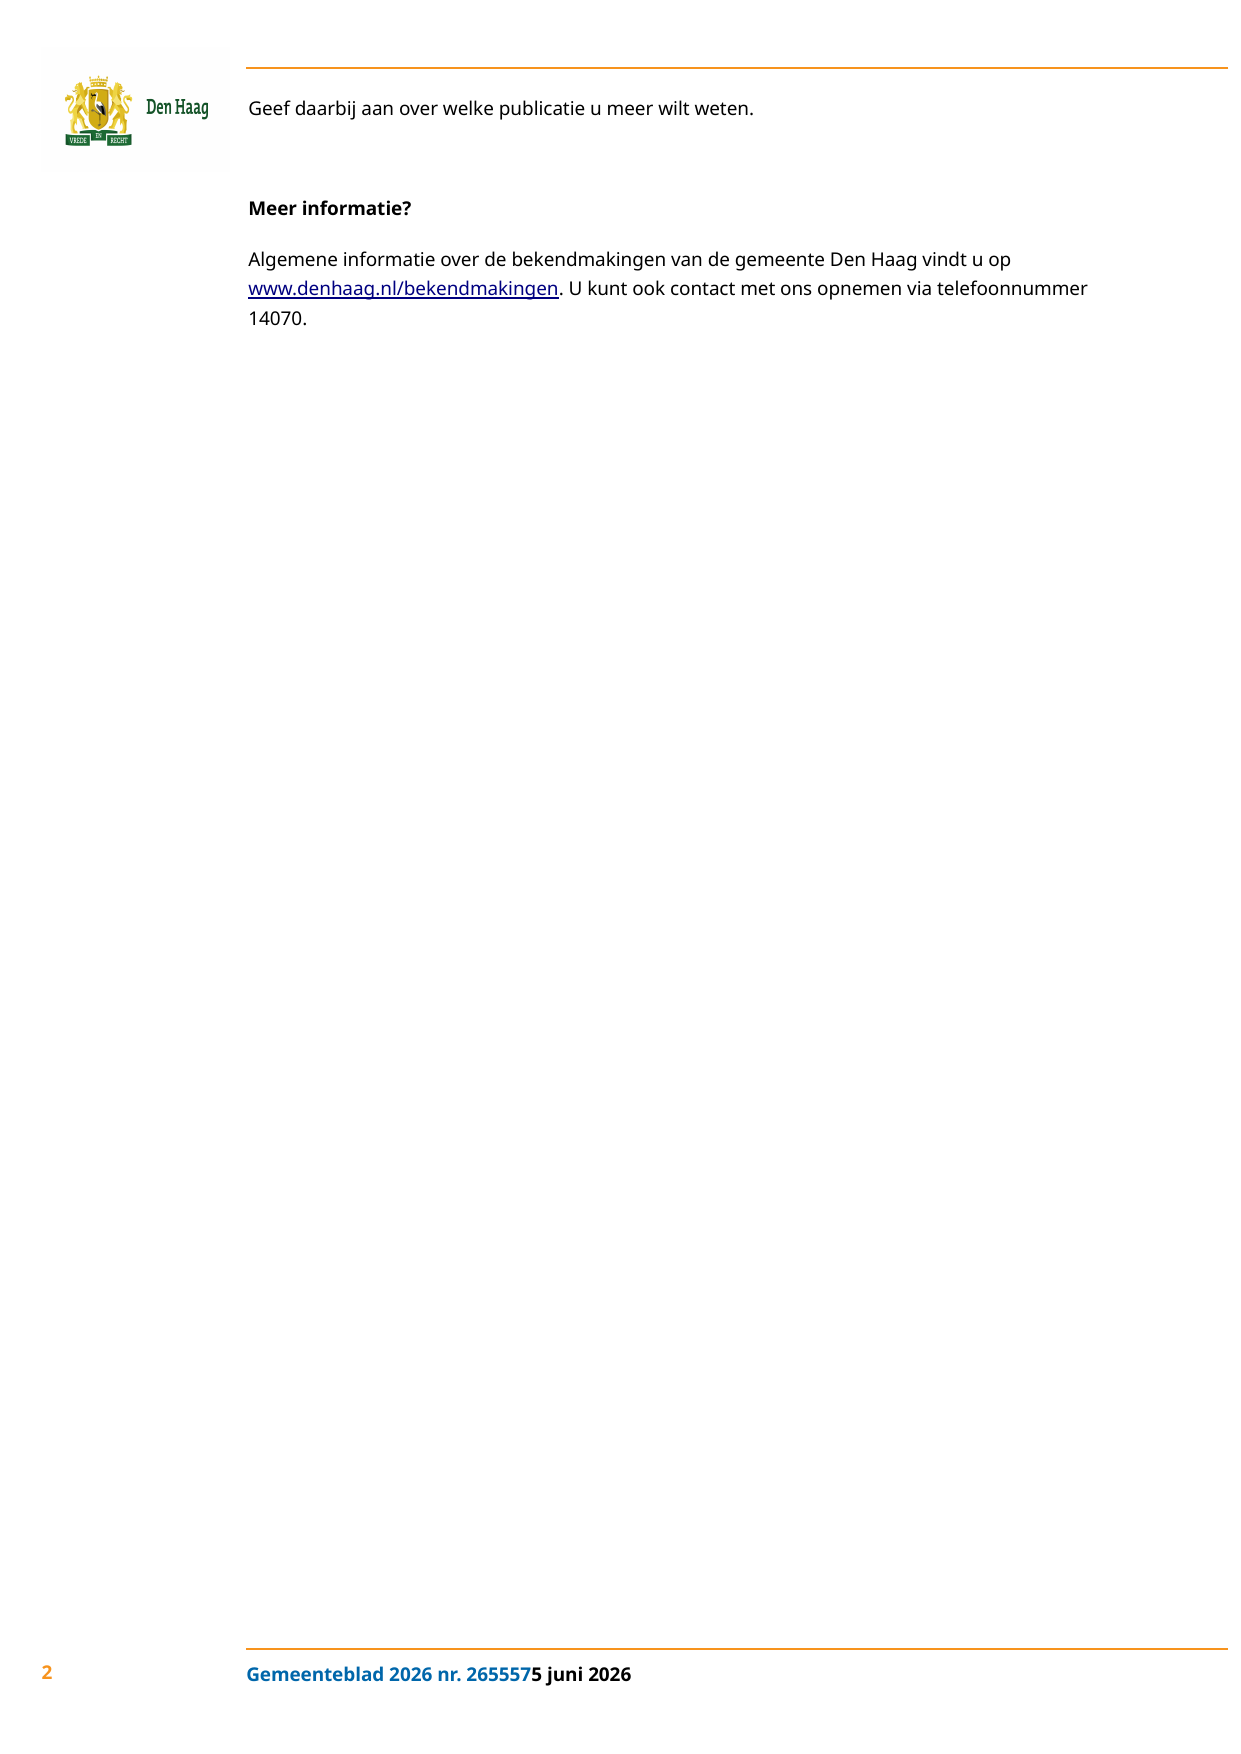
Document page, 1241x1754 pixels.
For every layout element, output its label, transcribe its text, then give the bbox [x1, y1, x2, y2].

text Algemene informatie over de bekendmakingen van de gemeente Den Haag vindt u op www.denhaag.nl/bekendmakingen. U kunt ook contact met ons opnemen via telefoonnummer 14070. [248, 246, 1152, 331]
text Meer informatie? [248, 196, 1152, 221]
picture [41, 47, 231, 172]
text Geef daarbij aan over welke publicatie u meer wilt weten. [248, 95, 1152, 121]
